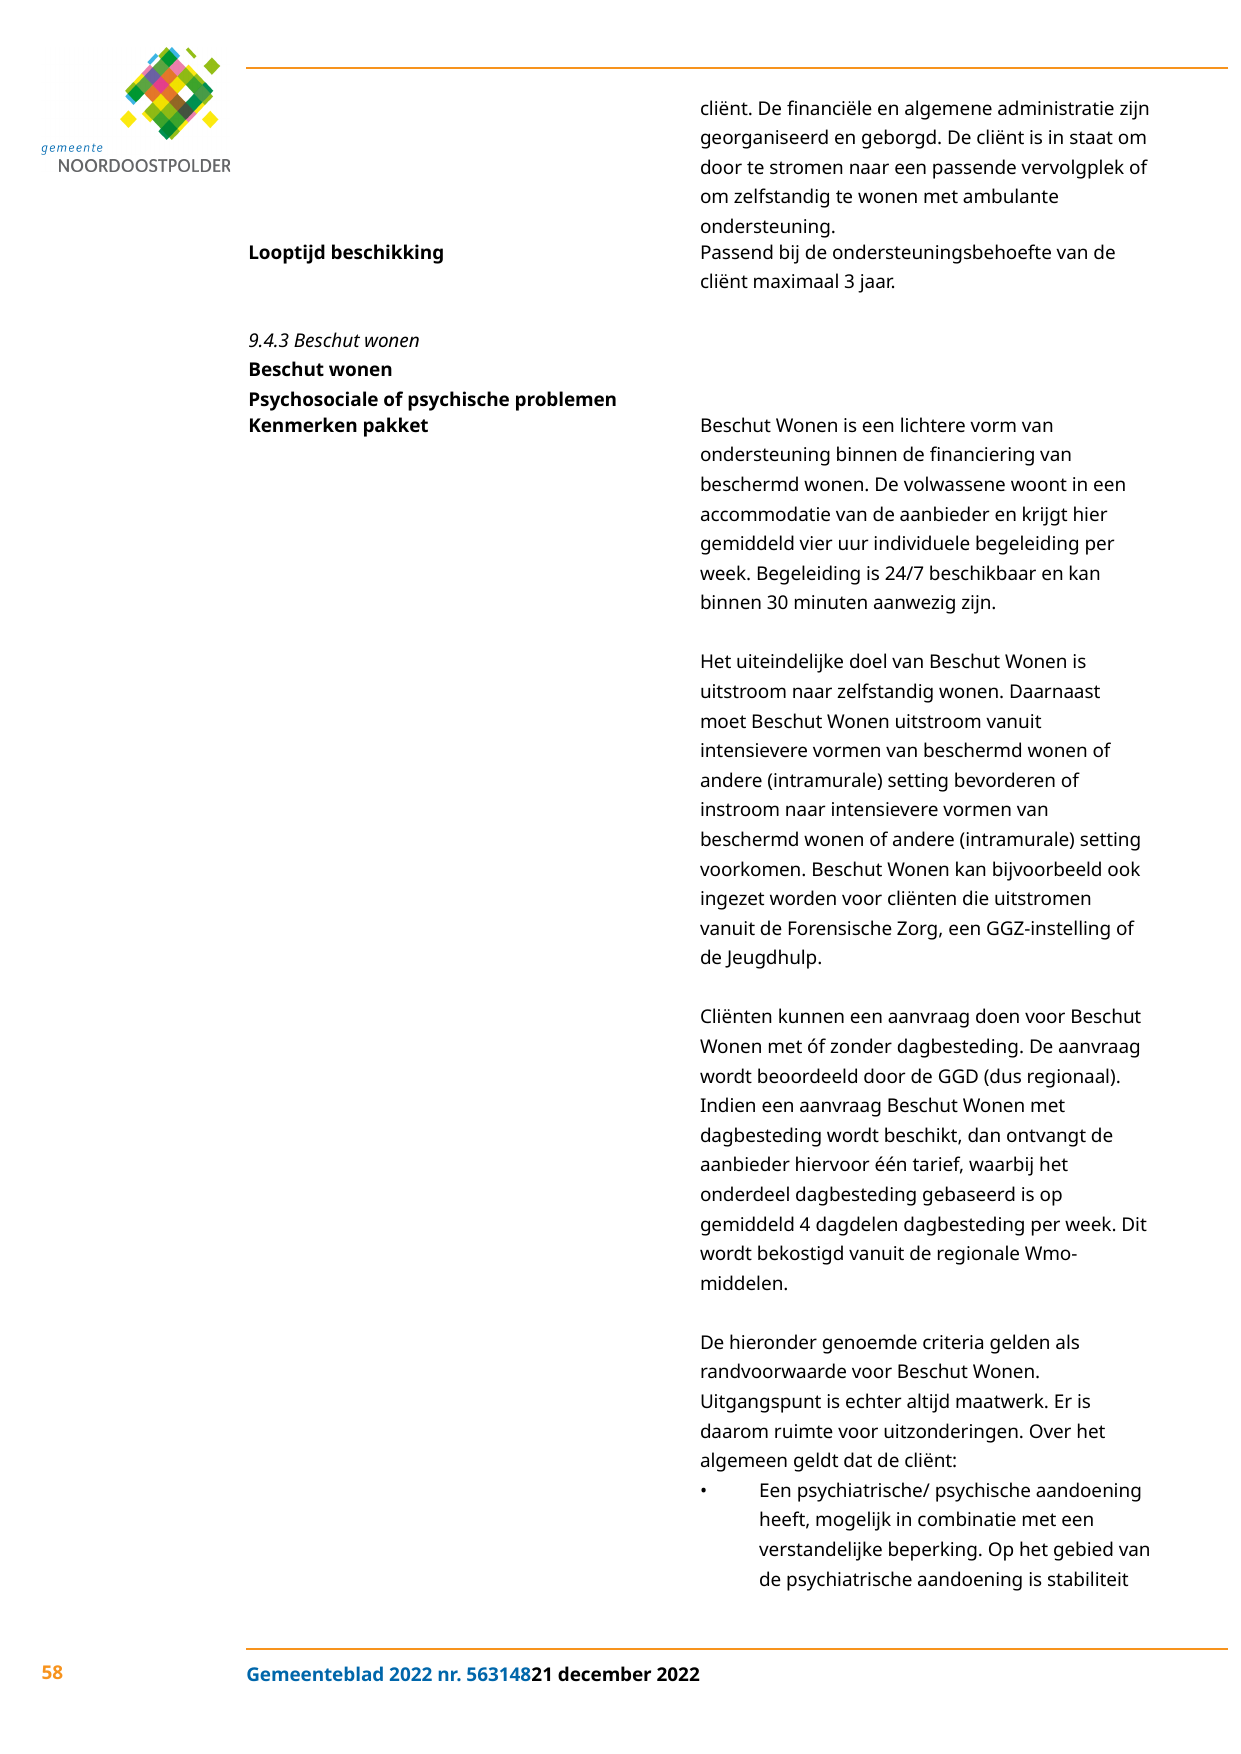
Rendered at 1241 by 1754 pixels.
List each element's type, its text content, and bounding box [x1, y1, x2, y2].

table_cell Kenmerken pakket [248, 412, 700, 1591]
table_cell cliënt. De financiële en algemene administratie zijn georganiseerd en geborgd. De cliënt is in staat om door te stromen naar een passende vervolgplek of om zelfstandig te wonen met ambulante ondersteuning. [700, 95, 1152, 239]
table_cell Beschut Wonen is een lichtere vorm van ondersteuning binnen de financiering van beschermd wonen. De volwassene woont in een accommodatie van de aanbieder en krijgt hier gemiddeld vier uur individuele begeleiding per week. Begeleiding is 24/7 beschikbaar en kan binnen 30 minuten aanwezig zijn. Het uiteindelijke doel van Beschut Wonen is uitstroom naar zelfstandig wonen. Daarnaast moet Beschut Wonen uitstroom vanuit intensievere vormen van beschermd wonen of andere (intramurale) setting bevorderen of instroom naar intensievere vormen van beschermd wonen of andere (intramurale) setting voorkomen. Beschut Wonen kan bijvoorbeeld ook ingezet worden voor cliënten die uitstromen vanuit de Forensische Zorg, een GGZ-instelling of de Jeugdhulp. Cliënten kunnen een aanvraag doen voor Beschut Wonen met óf zonder dagbesteding. De aanvraag wordt beoordeeld door de GGD (dus regionaal). Indien een aanvraag Beschut Wonen met dagbesteding wordt beschikt, dan ontvangt de aanbieder hiervoor één tarief, waarbij het onderdeel dagbesteding gebaseerd is op gemiddeld 4 dagdelen dagbesteding per week. Dit wordt bekostigd vanuit de regionale Wmo-middelen. De hieronder genoemde criteria gelden als randvoorwaarde voor Beschut Wonen. Uitgangspunt is echter altijd maatwerk. Er is daarom ruimte voor uitzonderingen. Over het algemeen geldt dat de cliënt: Een psychiatrische/ psychische aandoening heeft, mogelijk in combinatie met een verstandelijke beperking. Op het gebied van de psychiatrische aandoening is stabiliteit [700, 412, 1152, 1591]
picture [41, 47, 231, 172]
table_cell Looptijd beschikking [248, 239, 700, 294]
text 9.4.3 Beschut wonen [248, 327, 1152, 353]
table_cell [248, 95, 700, 239]
table_cell Passend bij de ondersteuningsbehoefte van de cliënt maximaal 3 jaar. [700, 239, 1152, 294]
table_header Beschut wonen Psychosociale of psychische problemen [248, 357, 1152, 412]
